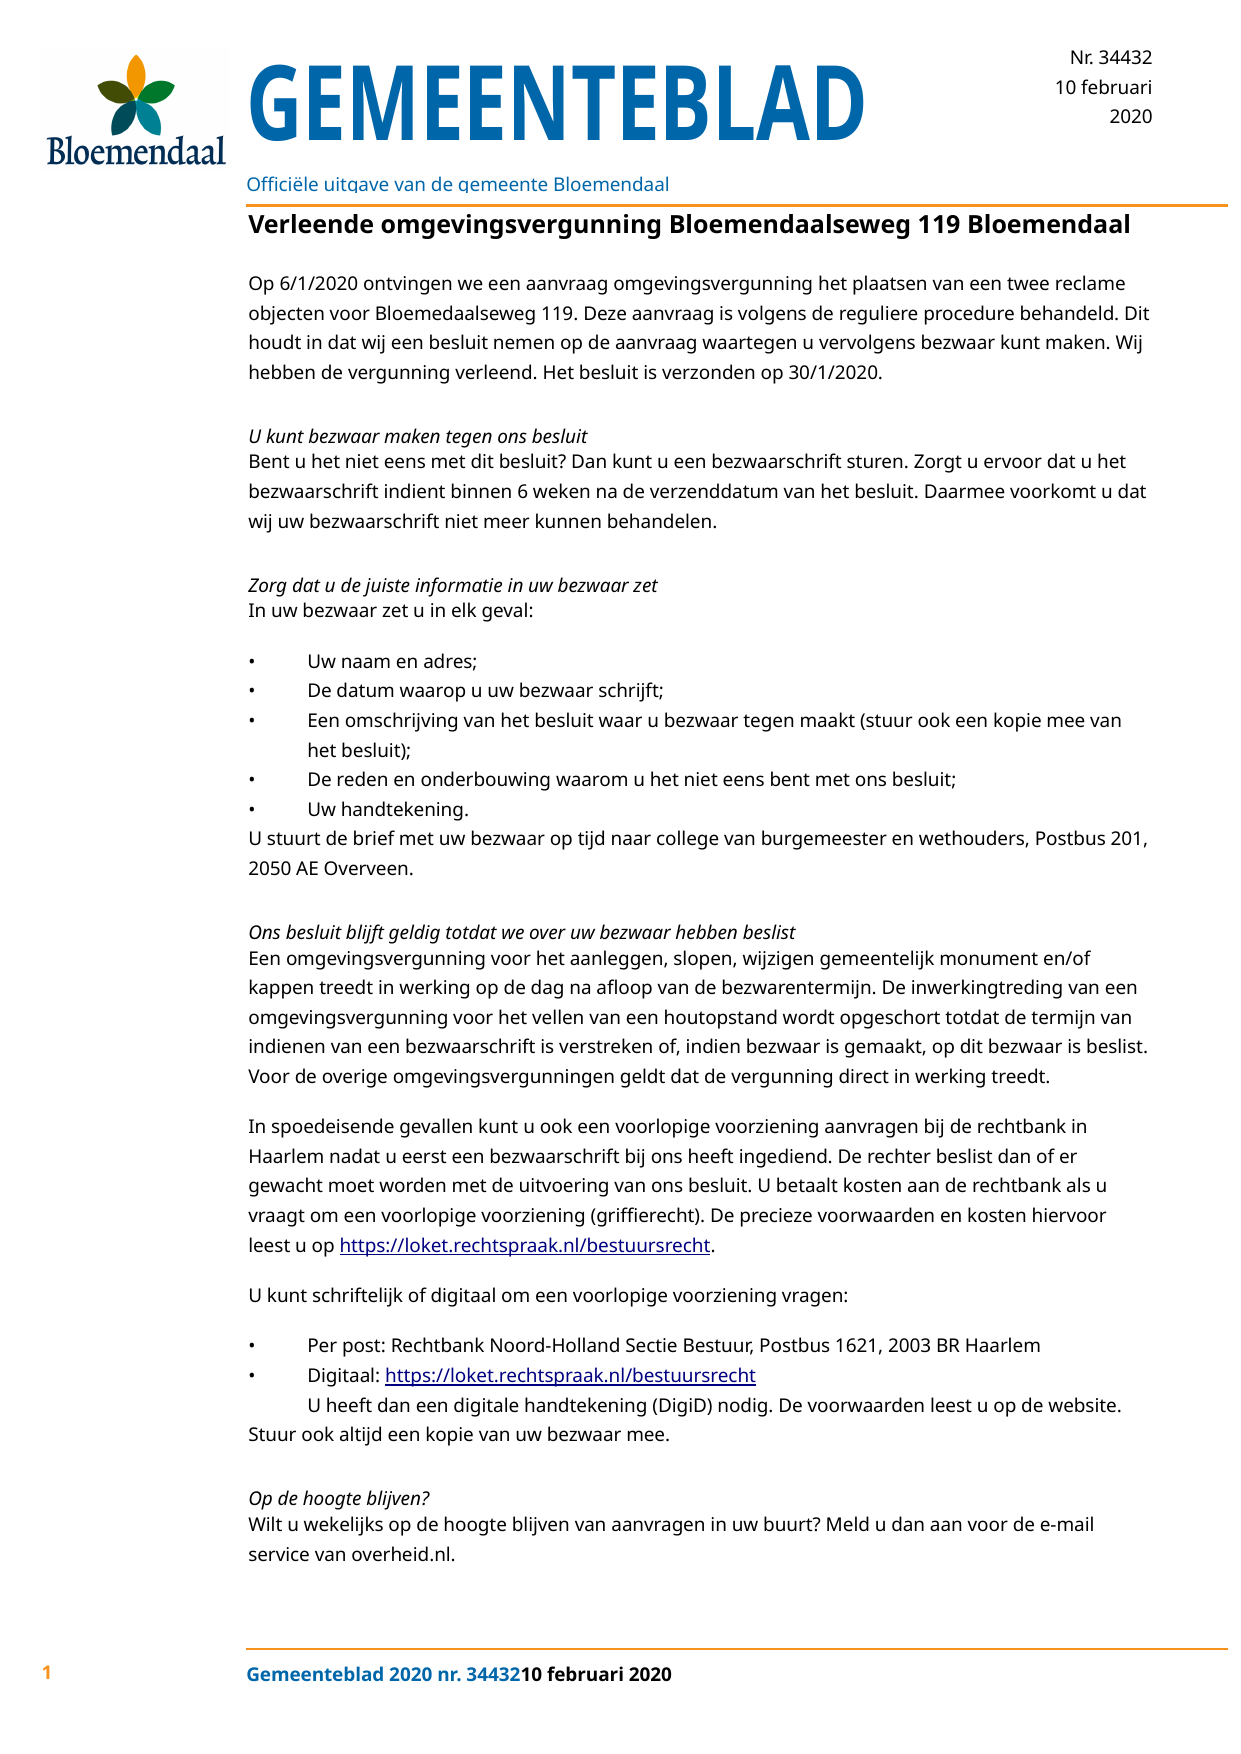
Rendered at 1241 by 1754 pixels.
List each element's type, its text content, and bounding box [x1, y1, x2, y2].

text Op 6/1/2020 ontvingen we een aanvraag omgevingsvergunning het plaatsen van een twee reclame objecten voor Bloemedaalseweg 119. Deze aanvraag is volgens de reguliere procedure behandeld. Dit houdt in dat wij een besluit nemen op de aanvraag waartegen u vervolgens bezwaar kunt maken. Wij hebben de vergunning verleend. Het besluit is verzonden op 30/1/2020. [248, 270, 1152, 385]
list Per post: Rechtbank Noord-Holland Sectie Bestuur, Postbus 1621, 2003 BR Haarlem [248, 1333, 1152, 1358]
text Bent u het niet eens met dit besluit? Dan kunt u een bezwaarschrift sturen. Zorgt u ervoor dat u het bezwaarschrift indient binnen 6 weken na de verzenddatum van het besluit. Daarmee voorkomt u dat wij uw bezwaarschrift niet meer kunnen behandelen. [248, 449, 1152, 534]
text Zorg dat u de juiste informatie in uw bezwaar zet [248, 572, 1152, 598]
list U heeft dan een digitale handtekening (DigiD) nodig. De voorwaarden leest u op de website. [248, 1392, 1152, 1418]
text Wilt u wekelijks op de hoogte blijven van aanvragen in uw buurt? Meld u dan aan voor de e-mail service van overheid.nl. [248, 1511, 1152, 1566]
picture [41, 47, 231, 172]
list Een omschrijving van het besluit waar u bezwaar tegen maakt (stuur ook een kopie mee van het besluit); [248, 707, 1152, 762]
list De reden en onderbouwing waarom u het niet eens bent met ons besluit; [248, 766, 1152, 792]
list De datum waarop u uw bezwaar schrijft; [248, 678, 1152, 703]
text Verleende omgevingsvergunning Bloemendaalseweg 119 Bloemendaal [248, 207, 1152, 241]
text Ons besluit blijft geldig totdat we over uw bezwaar hebben beslist [248, 919, 1152, 945]
list Uw naam en adres; [248, 648, 1152, 674]
text Een omgevingsvergunning voor het aanleggen, slopen, wijzigen gemeentelijk monument en/of kappen treedt in werking op de dag na afloop van de bezwarentermijn. De inwerkingtreding van een omgevingsvergunning voor het vellen van een houtopstand wordt opgeschort totdat de termijn van indienen van een bezwaarschrift is verstreken of, indien bezwaar is gemaakt, op dit bezwaar is beslist. Voor de overige omgevingsvergunningen geldt dat de vergunning direct in werking treedt. [248, 945, 1152, 1089]
list Digitaal: https://loket.rechtspraak.nl/bestuursrecht [248, 1362, 1152, 1388]
text In spoedeisende gevallen kunt u ook een voorlopige voorziening aanvragen bij de rechtbank in Haarlem nadat u eerst een bezwaarschrift bij ons heeft ingediend. De rechter beslist dan of er gewacht moet worden met de uitvoering van ons besluit. U betaalt kosten aan de rechtbank als u vraagt om een voorlopige voorziening (griffierecht). De precieze voorwaarden en kosten hiervoor leest u op https://loket.rechtspraak.nl/bestuursrecht. [248, 1113, 1152, 1258]
text U kunt schriftelijk of digitaal om een voorlopige voorziening vragen: [248, 1282, 1152, 1308]
text Stuur ook altijd een kopie van uw bezwaar mee. [248, 1421, 1152, 1447]
list Uw handtekening. [248, 796, 1152, 822]
text In uw bezwaar zet u in elk geval: [248, 598, 1152, 623]
text U stuurt de brief met uw bezwaar op tijd naar college van burgemeester en wethouders, Postbus 201, 2050 AE Overveen. [248, 826, 1152, 881]
text U kunt bezwaar maken tegen ons besluit [248, 423, 1152, 449]
text Op de hoogte blijven? [248, 1485, 1152, 1511]
